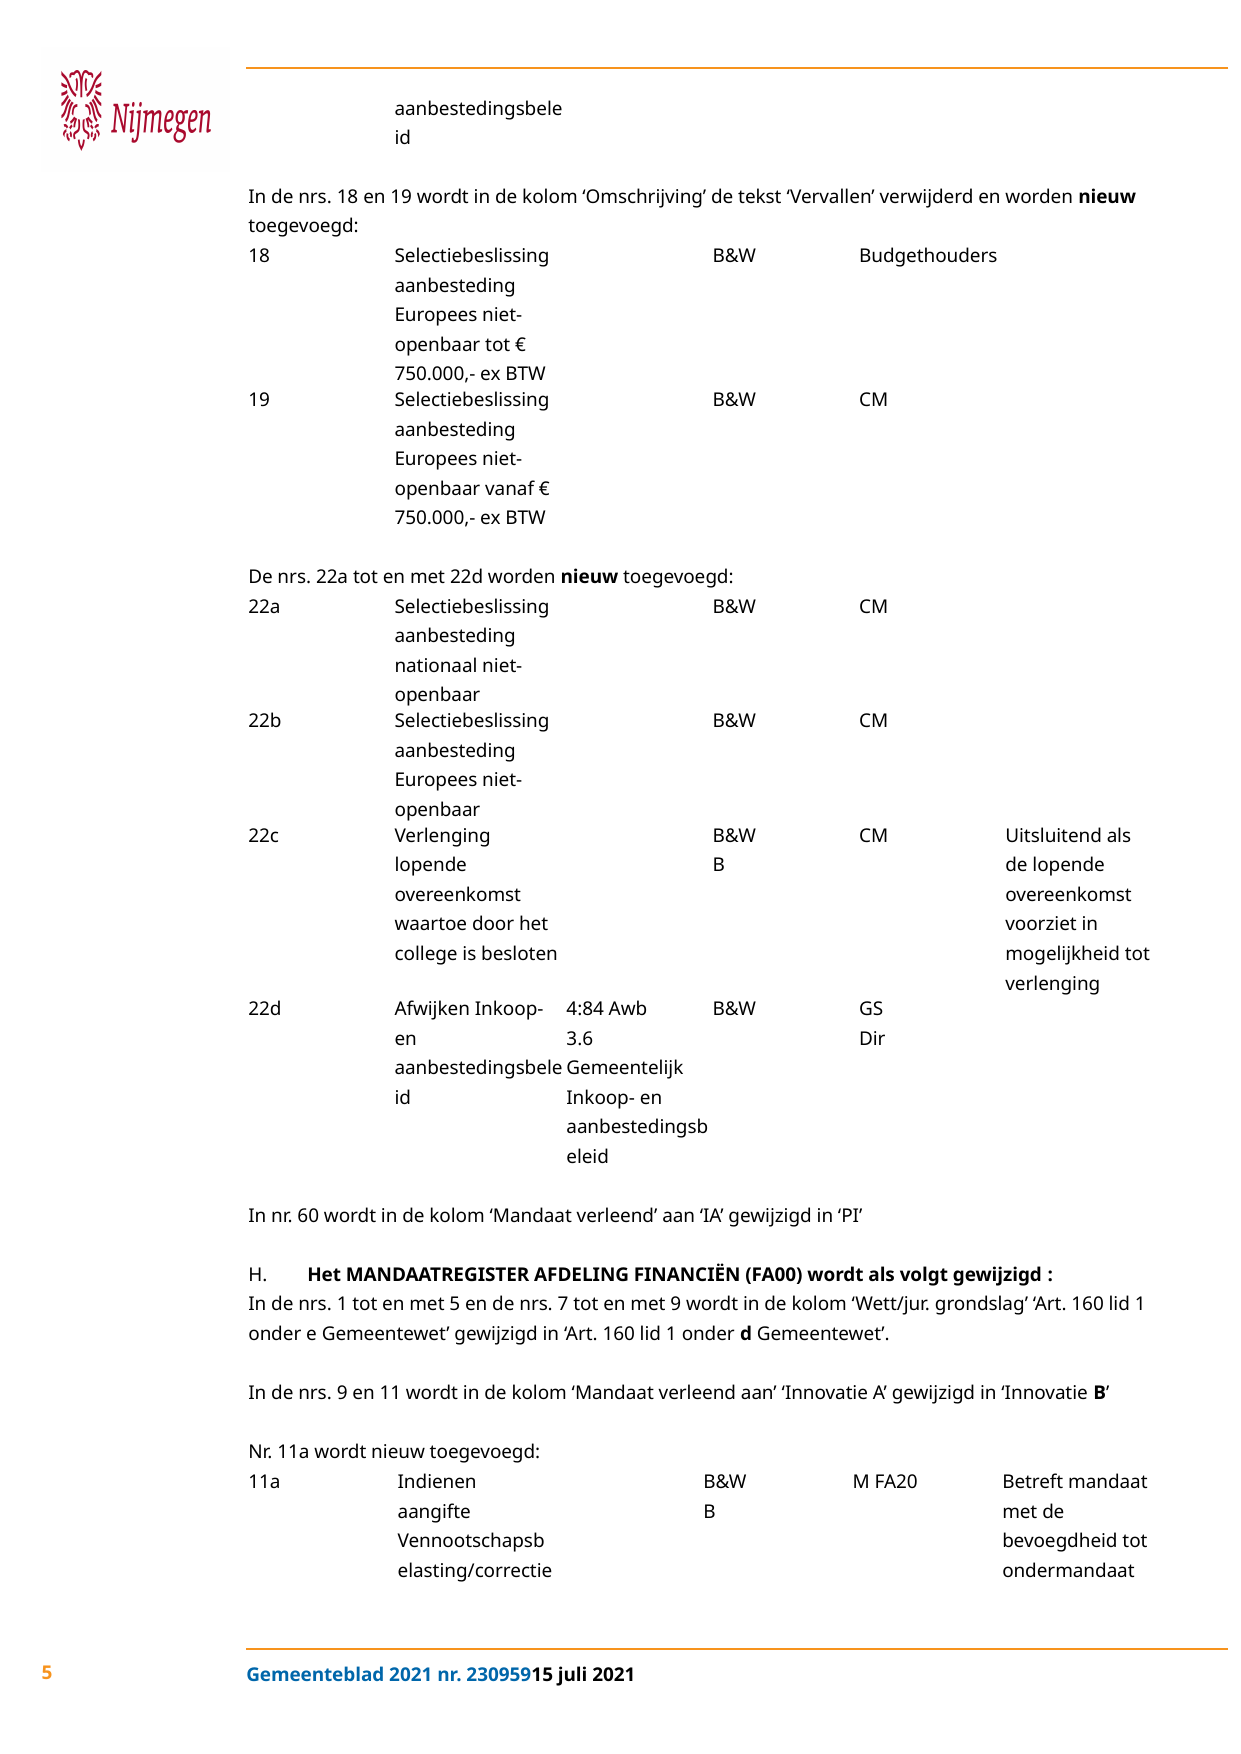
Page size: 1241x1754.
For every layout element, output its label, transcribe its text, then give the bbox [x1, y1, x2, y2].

table_header [1005, 593, 1152, 707]
table_cell Uitsluitend als de lopende overeenkomst voorziet in mogelijkheid tot verlenging [1005, 822, 1152, 995]
table_header 18 [248, 242, 394, 386]
table_header [566, 242, 712, 386]
text In de nrs. 1 tot en met 5 en de nrs. 7 tot en met 9 wordt in de kolom ‘Wett/jur. grondslag’ ‘Art. 160 lid 1 onder e Gemeentewet’ gewijzigd in ‘Art. 160 lid 1 onder d Gemeentewet’. [248, 1291, 1152, 1346]
table_cell 19 [248, 386, 394, 530]
table_cell [566, 822, 712, 995]
table_cell B&W [713, 386, 859, 530]
table_header Betreft mandaat met de bevoegdheid tot ondermandaat [1002, 1468, 1152, 1583]
table_header CM [859, 593, 1005, 707]
table_cell 4:84 Awb 3.6 Gemeentelijk Inkoop- en aanbestedingsbeleid [566, 995, 712, 1169]
table_header [566, 95, 712, 150]
table_header Budgethouders [859, 242, 1005, 386]
table_cell 22d [248, 995, 394, 1169]
table_cell Selectiebeslissing aanbesteding Europees niet-openbaar [394, 707, 566, 822]
table_cell B&W B [713, 822, 859, 995]
table_cell Afwijken Inkoop- en aanbestedingsbeleid [394, 995, 566, 1169]
table_header M FA20 [853, 1468, 1002, 1583]
table_cell CM [859, 822, 1005, 995]
list Het MANDAATREGISTER AFDELING FINANCIËN (FA00) wordt als volgt gewijzigd : [248, 1261, 1152, 1287]
table_header Indienen aangifte Vennootschapsbelasting/correctie [398, 1468, 553, 1583]
table_cell Selectiebeslissing aanbesteding Europees niet-openbaar vanaf € 750.000,- ex BTW [394, 386, 566, 530]
table_header B&W [713, 593, 859, 707]
table_header aanbestedingsbeleid [394, 95, 566, 150]
text In de nrs. 18 en 19 wordt in de kolom ‘Omschrijving’ de tekst ‘Vervallen’ verwijderd en worden nieuw toegevoegd: [248, 183, 1152, 238]
table_header [1005, 242, 1152, 386]
table_header 11a [248, 1468, 397, 1583]
table_header [713, 95, 859, 150]
table_header B&W [713, 242, 859, 386]
table_header B&W B [703, 1468, 852, 1583]
table_cell GS Dir [859, 995, 1005, 1169]
table_header 22a [248, 593, 394, 707]
table_cell [566, 707, 712, 822]
table_cell Verlenging lopende overeenkomst waartoe door het college is besloten [394, 822, 566, 995]
table_header [248, 95, 394, 150]
table_cell CM [859, 386, 1005, 530]
table_header Selectiebeslissing aanbesteding Europees niet-openbaar tot € 750.000,- ex BTW [394, 242, 566, 386]
table_cell CM [859, 707, 1005, 822]
table_cell 22c [248, 822, 394, 995]
table_cell 22b [248, 707, 394, 822]
table_cell [566, 386, 712, 530]
text In de nrs. 9 en 11 wordt in de kolom ‘Mandaat verleend aan’ ‘Innovatie A’ gewijzigd in ‘Innovatie B’ [248, 1379, 1152, 1405]
table_header [554, 1468, 703, 1583]
table_cell B&W [713, 707, 859, 822]
text De nrs. 22a tot en met 22d worden nieuw toegevoegd: [248, 563, 1152, 589]
table_header [859, 95, 1005, 150]
picture [41, 47, 231, 172]
table_header [1005, 95, 1152, 150]
table_cell [1005, 386, 1152, 530]
table_cell B&W [713, 995, 859, 1169]
text Nr. 11a wordt nieuw toegevoegd: [248, 1438, 1152, 1464]
table_cell [1005, 707, 1152, 822]
table_cell [1005, 995, 1152, 1169]
table_header [566, 593, 712, 707]
text In nr. 60 wordt in de kolom ‘Mandaat verleend’ aan ‘IA’ gewijzigd in ‘PI’ [248, 1202, 1152, 1228]
table_header Selectiebeslissing aanbesteding nationaal niet-openbaar [394, 593, 566, 707]
